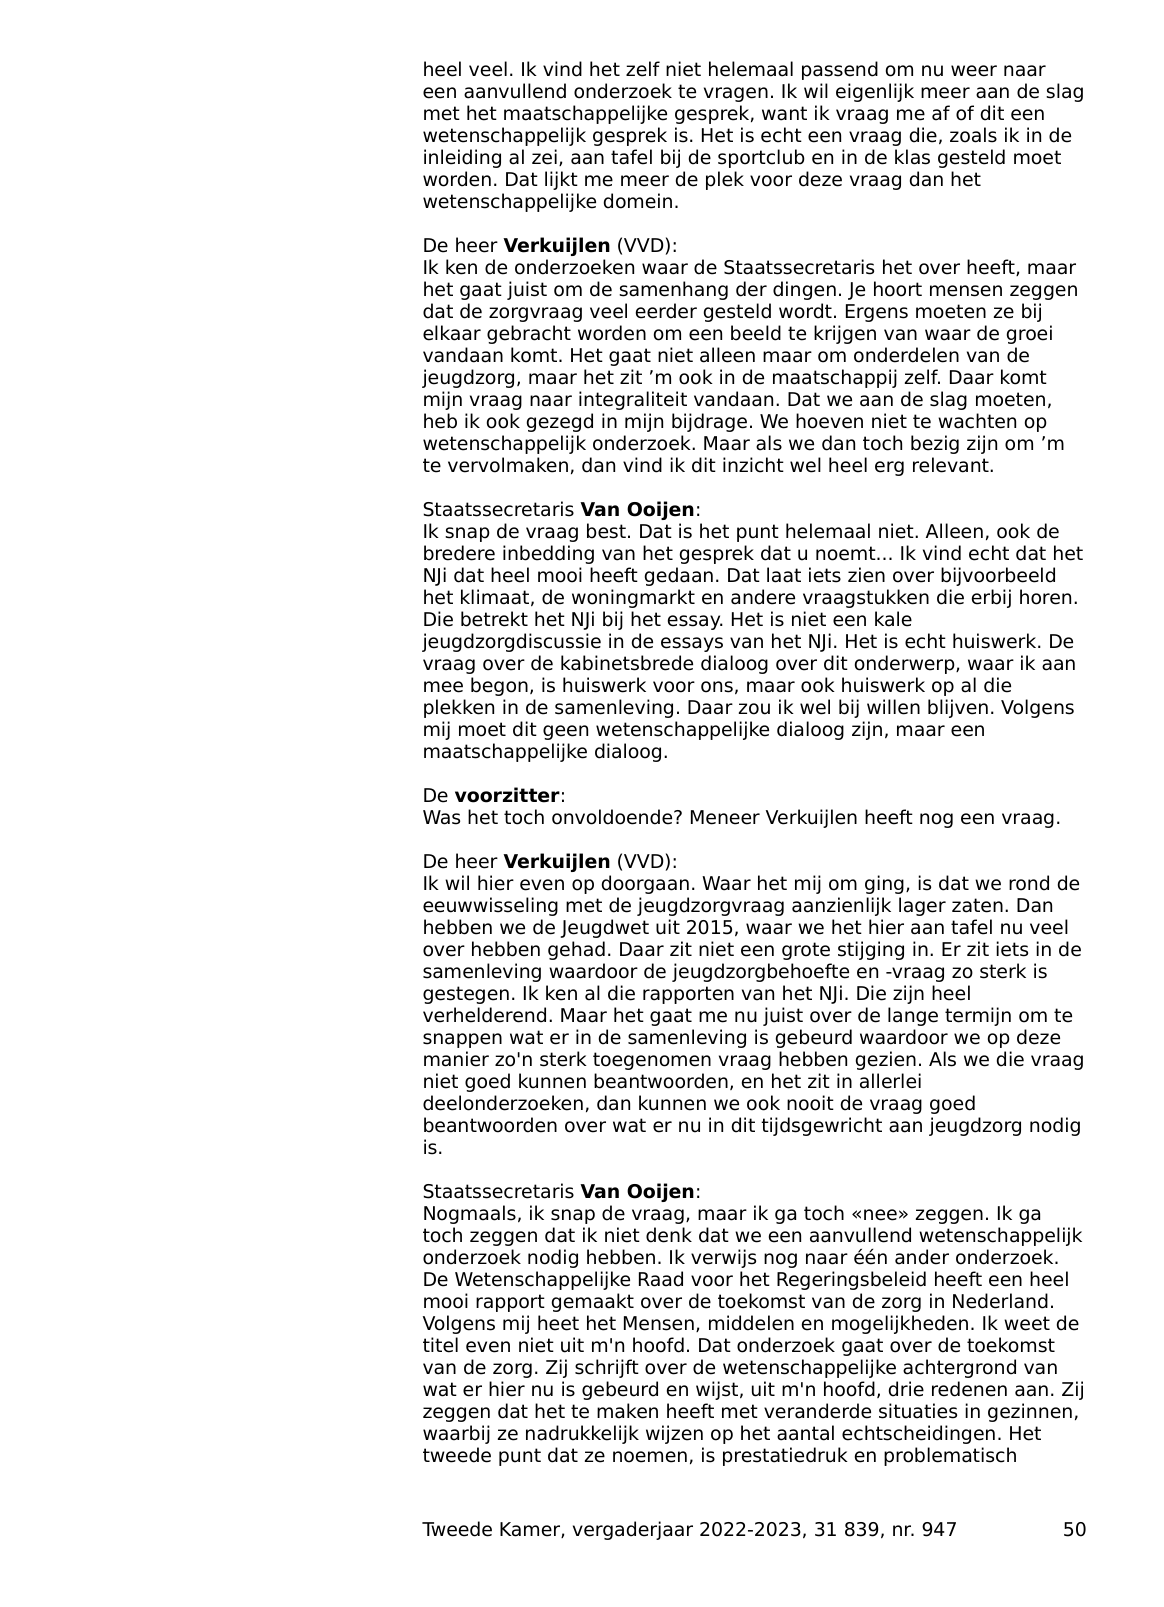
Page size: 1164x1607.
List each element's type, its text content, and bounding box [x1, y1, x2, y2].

text De heer Verkuijlen (VVD): [422, 235, 1087, 257]
text Staatssecretaris Van Ooijen: [422, 499, 1087, 521]
text Ik wil hier even op doorgaan. Waar het mij om ging, is dat we rond de eeuwwisseling met de jeugdzorgvraag aanzienlijk lager zaten. Dan hebben we de Jeugdwet uit 2015, waar we het hier aan tafel nu veel over hebben gehad. Daar zit niet een grote stijging in. Er zit iets in de samenleving waardoor de jeugdzorgbehoefte en -vraag zo sterk is gestegen. Ik ken al die rapporten van het NJi. Die zijn heel verhelderend. Maar het gaat me nu juist over de lange termijn om te snappen wat er in de samenleving is gebeurd waardoor we op deze manier zo'n sterk toegenomen vraag hebben gezien. Als we die vraag niet goed kunnen beantwoorden, en het zit in allerlei deelonderzoeken, dan kunnen we ook nooit de vraag goed beantwoorden over wat er nu in dit tijdsgewricht aan jeugdzorg nodig is. [422, 873, 1087, 1159]
text Staatssecretaris Van Ooijen: [422, 1181, 1087, 1203]
text De heer Verkuijlen (VVD): [422, 851, 1087, 873]
text Ik snap de vraag best. Dat is het punt helemaal niet. Alleen, ook de bredere inbedding van het gesprek dat u noemt... Ik vind echt dat het NJi dat heel mooi heeft gedaan. Dat laat iets zien over bijvoorbeeld het klimaat, de woningmarkt en andere vraagstukken die erbij horen. Die betrekt het NJi bij het essay. Het is niet een kale jeugdzorgdiscussie in de essays van het NJi. Het is echt huiswerk. De vraag over de kabinetsbrede dialoog over dit onderwerp, waar ik aan mee begon, is huiswerk voor ons, maar ook huiswerk op al die plekken in de samenleving. Daar zou ik wel bij willen blijven. Volgens mij moet dit geen wetenschappelijke dialoog zijn, maar een maatschappelijke dialoog. [422, 521, 1087, 763]
text Nogmaals, ik snap de vraag, maar ik ga toch «nee» zeggen. Ik ga toch zeggen dat ik niet denk dat we een aanvullend wetenschappelijk onderzoek nodig hebben. Ik verwijs nog naar één ander onderzoek. De Wetenschappelijke Raad voor het Regeringsbeleid heeft een heel mooi rapport gemaakt over de toekomst van de zorg in Nederland. Volgens mij heet het Mensen, middelen en mogelijkheden. Ik weet de titel even niet uit m'n hoofd. Dat onderzoek gaat over de toekomst van de zorg. Zij schrijft over de wetenschappelijke achtergrond van wat er hier nu is gebeurd en wijst, uit m'n hoofd, drie redenen aan. Zij zeggen dat het te maken heeft met veranderde situaties in gezinnen, waarbij ze nadrukkelijk wijzen op het aantal echtscheidingen. Het tweede punt dat ze noemen, is prestatiedruk en problematisch [422, 1203, 1087, 1467]
text Ik ken de onderzoeken waar de Staatssecretaris het over heeft, maar het gaat juist om de samenhang der dingen. Je hoort mensen zeggen dat de zorgvraag veel eerder gesteld wordt. Ergens moeten ze bij elkaar gebracht worden om een beeld te krijgen van waar de groei vandaan komt. Het gaat niet alleen maar om onderdelen van de jeugdzorg, maar het zit ’m ook in de maatschappij zelf. Daar komt mijn vraag naar integraliteit vandaan. Dat we aan de slag moeten, heb ik ook gezegd in mijn bijdrage. We hoeven niet te wachten op wetenschappelijk onderzoek. Maar als we dan toch bezig zijn om ’m te vervolmaken, dan vind ik dit inzicht wel heel erg relevant. [422, 257, 1087, 477]
text De voorzitter: [422, 785, 1087, 807]
text Was het toch onvoldoende? Meneer Verkuijlen heeft nog een vraag. [422, 807, 1087, 829]
text heel veel. Ik vind het zelf niet helemaal passend om nu weer naar een aanvullend onderzoek te vragen. Ik wil eigenlijk meer aan de slag met het maatschappelijke gesprek, want ik vraag me af of dit een wetenschappelijk gesprek is. Het is echt een vraag die, zoals ik in de inleiding al zei, aan tafel bij de sportclub en in de klas gesteld moet worden. Dat lijkt me meer de plek voor deze vraag dan het wetenschappelijke domein. [422, 59, 1087, 213]
